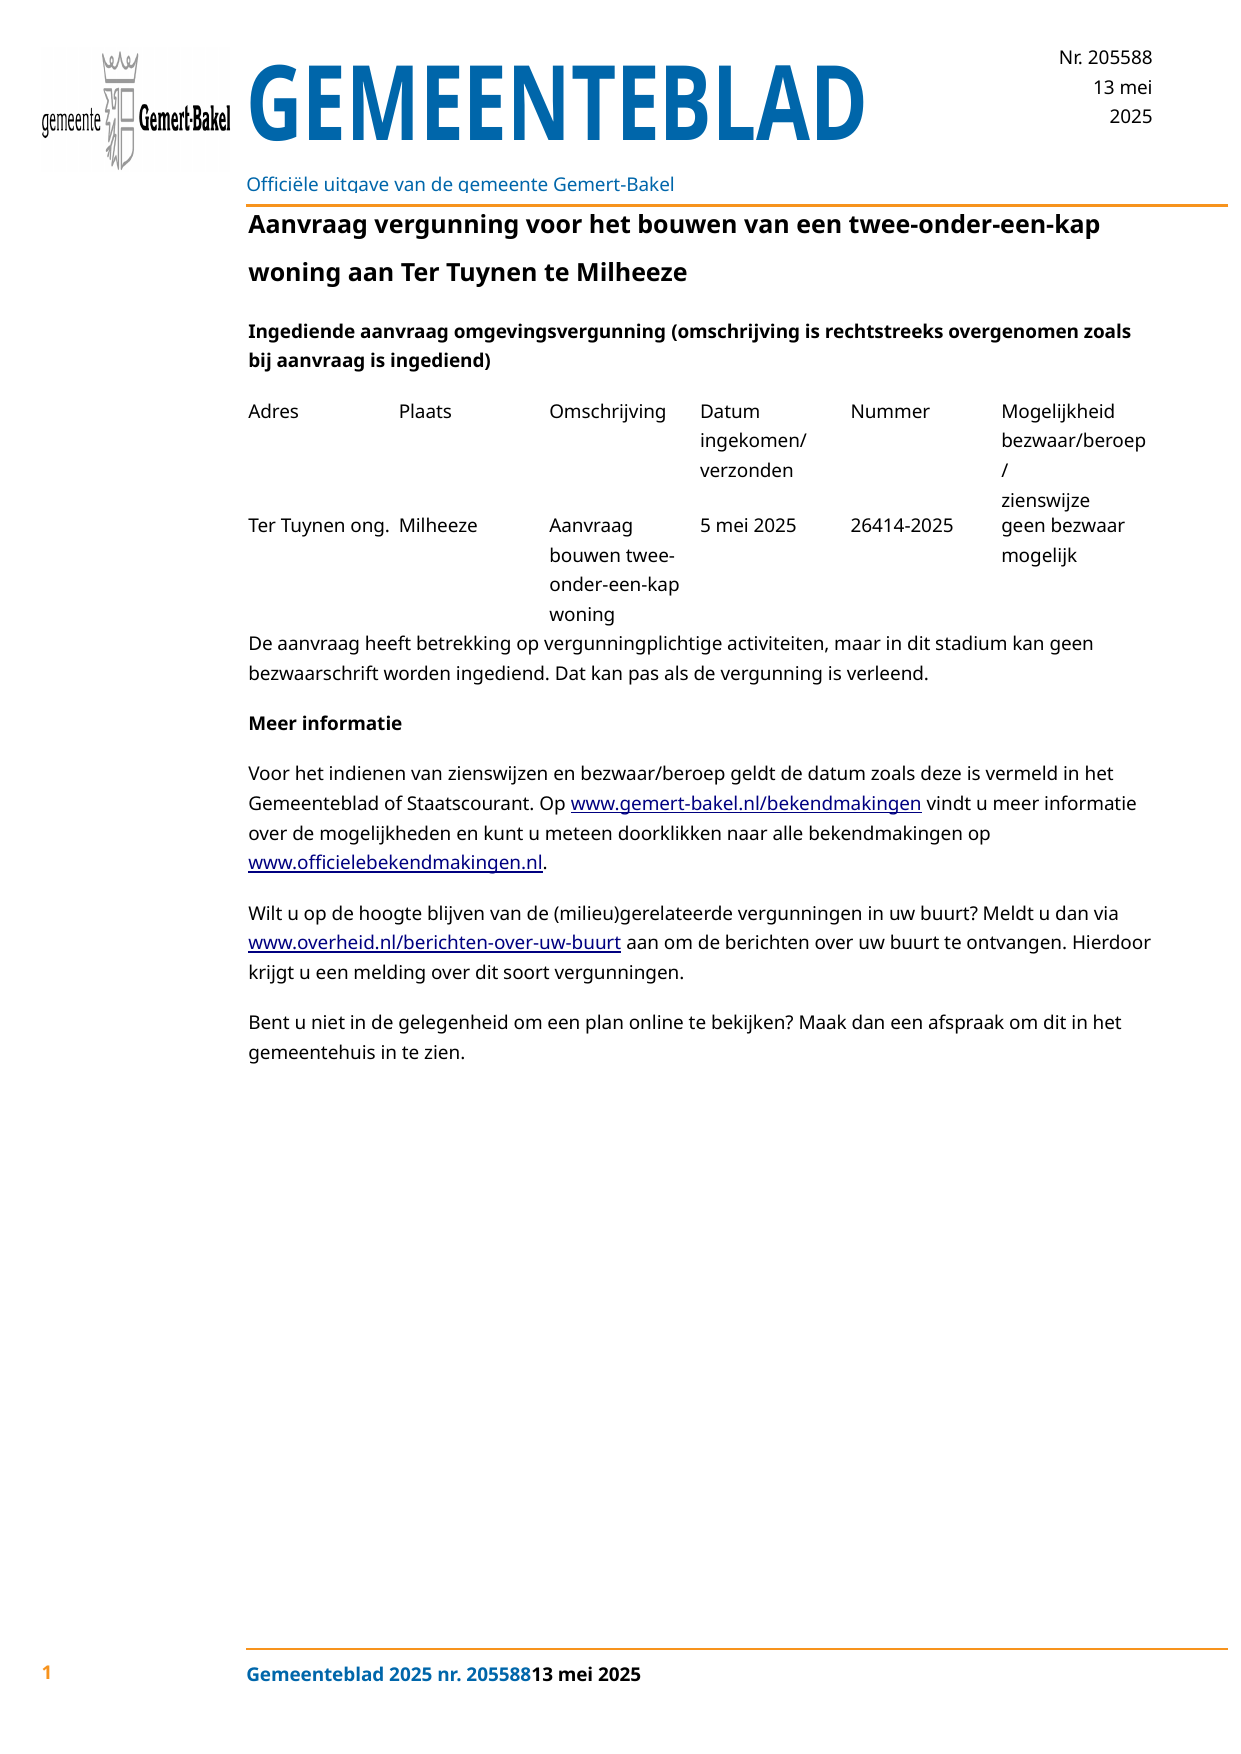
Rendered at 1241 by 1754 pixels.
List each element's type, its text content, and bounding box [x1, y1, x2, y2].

table_header Nummer [850, 398, 1001, 512]
table_cell Milheeze [399, 513, 549, 627]
text Meer informatie [248, 710, 1152, 736]
picture [41, 47, 231, 172]
text Bent u niet in de gelegenheid om een plan online te bekijken? Maak dan een afspraak om dit in het gemeentehuis in te zien. [248, 1009, 1152, 1065]
table_header Mogelijkheid bezwaar/beroep/ zienswijze [1001, 398, 1152, 512]
table_header Adres [248, 398, 398, 512]
text Aanvraag vergunning voor het bouwen van een twee-onder-een-kap woning aan Ter Tuynen te Milheeze [248, 207, 1152, 288]
table_header Datum ingekomen/ verzonden [700, 398, 850, 512]
text Voor het indienen van zienswijzen en bezwaar/beroep geldt de datum zoals deze is vermeld in het Gemeenteblad of Staatscourant. Op www.gemert-bakel.nl/bekendmakingen vindt u meer informatie over de mogelijkheden en kunt u meteen doorklikken naar alle bekendmakingen op www.officielebekendmakingen.nl. [248, 761, 1152, 875]
table_cell 5 mei 2025 [700, 513, 850, 627]
text De aanvraag heeft betrekking op vergunningplichtige activiteiten, maar in dit stadium kan geen bezwaarschrift worden ingediend. Dat kan pas als de vergunning is verleend. [248, 630, 1152, 686]
text Wilt u op de hoogte blijven van de (milieu)gerelateerde vergunningen in uw buurt? Meldt u dan via www.overheid.nl/berichten-over-uw-buurt aan om de berichten over uw buurt te ontvangen. Hierdoor krijgt u een melding over dit soort vergunningen. [248, 900, 1152, 985]
table_header Omschrijving [549, 398, 700, 512]
table_header Plaats [399, 398, 549, 512]
table_cell geen bezwaar mogelijk [1001, 513, 1152, 627]
table_cell Aanvraag bouwen twee-onder-een-kap woning [549, 513, 700, 627]
table_cell 26414-2025 [850, 513, 1001, 627]
text Ingediende aanvraag omgevingsvergunning (omschrijving is rechtstreeks overgenomen zoals bij aanvraag is ingediend) [248, 318, 1152, 373]
table_cell Ter Tuynen ong. [248, 513, 398, 627]
